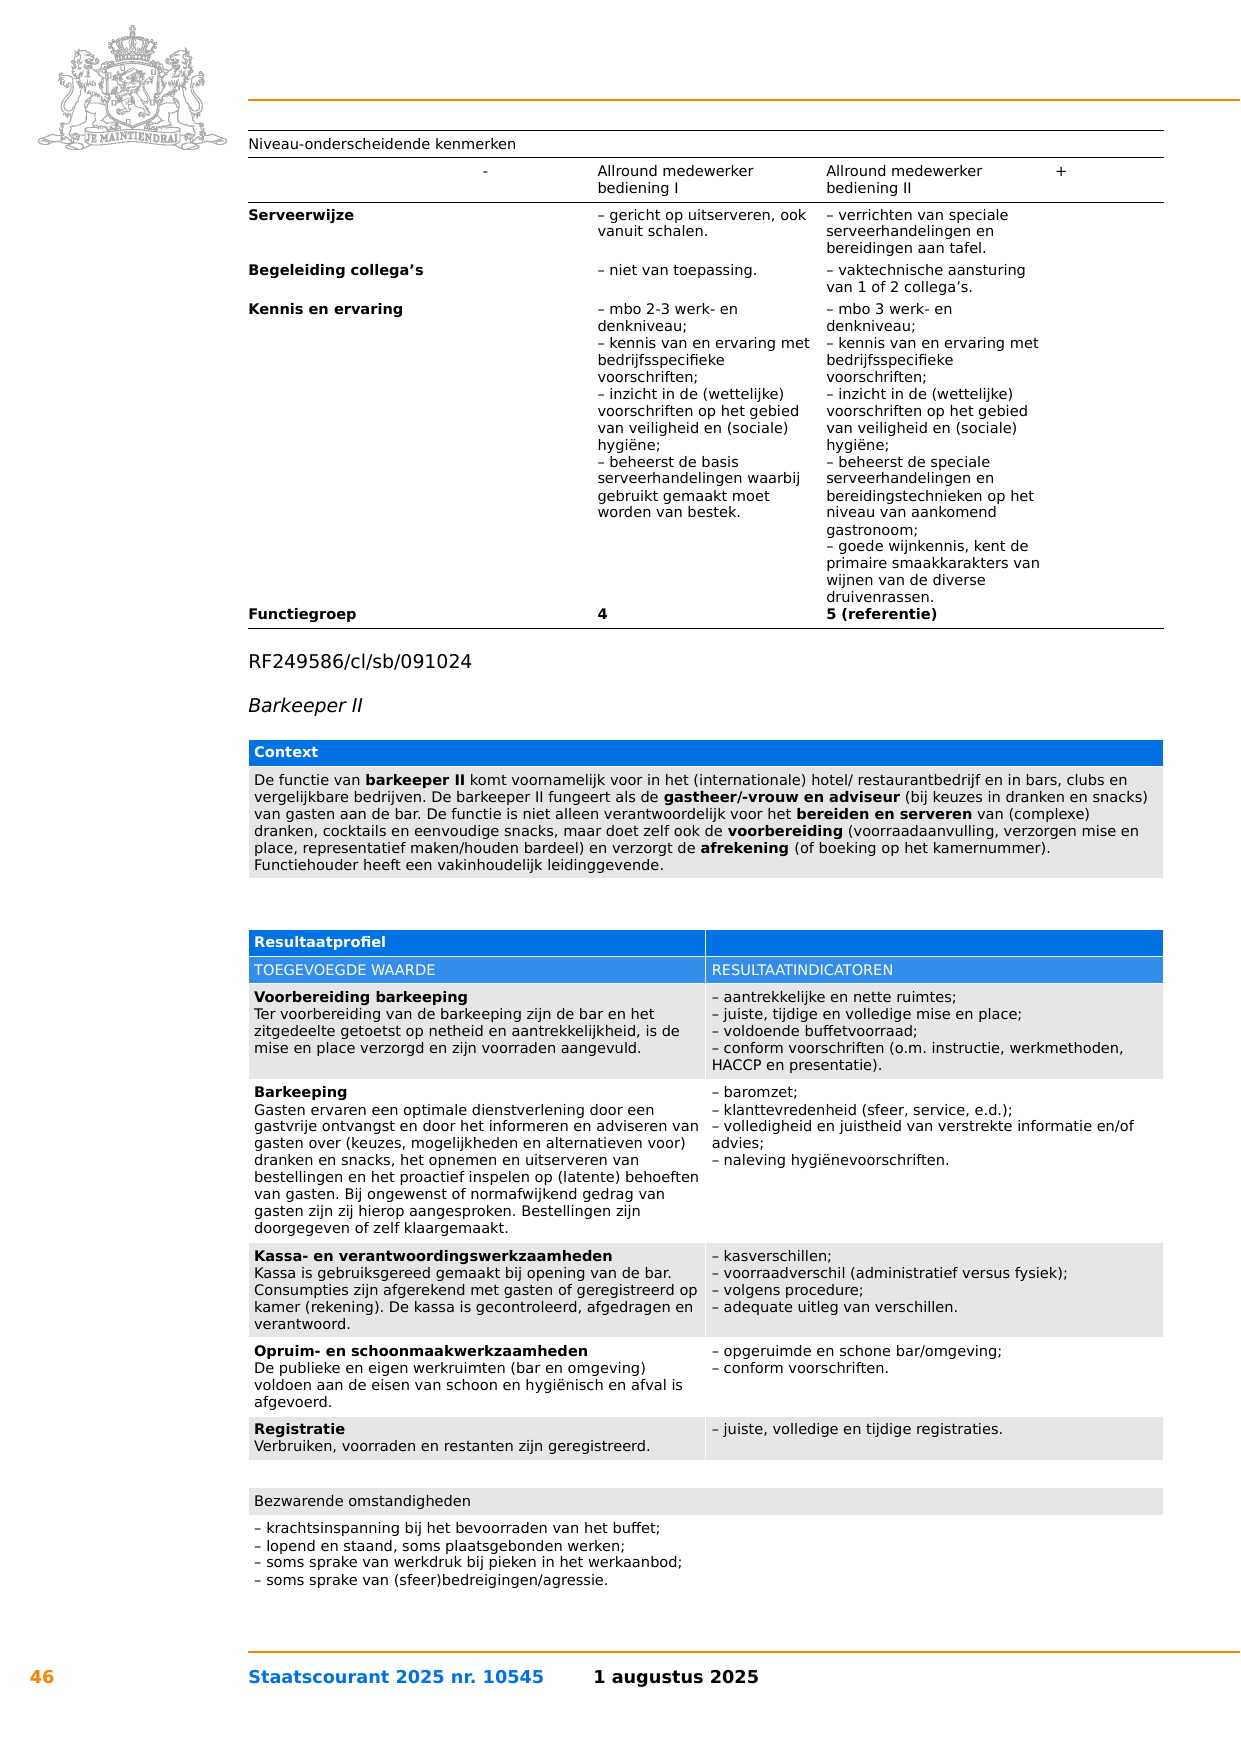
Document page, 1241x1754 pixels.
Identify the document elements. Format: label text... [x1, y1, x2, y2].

table_header [706, 930, 1163, 956]
table_cell [477, 606, 591, 628]
table_header Niveau-onderscheidende kenmerken [248, 131, 1049, 157]
table_cell Serveerwijze [248, 203, 477, 257]
table_cell [706, 1461, 1163, 1487]
table_cell – juiste, volledige en tijdige registraties. [706, 1417, 1163, 1460]
table_cell 5 (referentie) [820, 606, 1049, 628]
table_cell Registratie Verbruiken, voorraden en restanten zijn geregistreerd. [249, 1417, 705, 1460]
table_cell – niet van toepassing. [591, 257, 820, 296]
table_cell Kassa- en verantwoordingswerkzaamheden Kassa is gebruiksgereed gemaakt bij opening van de bar. Consumpties zijn afgerekend met gasten of geregistreerd op kamer (rekening). De kassa is gecontroleerd, afgedragen en verantwoord. [249, 1243, 705, 1337]
table_cell – baromzet; – klanttevredenheid (sfeer, service, e.d.); – volledigheid en juistheid van verstrekte informatie en/of advies; – naleving hygiënevoorschriften. [706, 1080, 1163, 1242]
table_cell [249, 879, 1163, 906]
table_cell 4 [591, 606, 820, 628]
table_cell [248, 158, 477, 202]
table_cell Kennis en ervaring [248, 296, 477, 606]
table_cell Allround medewerker bediening I [591, 158, 820, 202]
table_cell – mbo 2-3 werk- en denkniveau; – kennis van en ervaring met bedrijfsspecifieke voorschriften; – inzicht in de (wettelijke) voorschriften op het gebied van veiligheid en (sociale) hygiëne; – beheerst de basis serveerhandelingen waarbij gebruikt gemaakt moet worden van bestek. [591, 296, 820, 606]
subtitle Barkeeper II [248, 695, 1163, 717]
table_cell [477, 203, 591, 606]
table_cell – vaktechnische aansturing van 1 of 2 collega’s. [820, 257, 1049, 296]
text RF249586/cl/sb/091024 [248, 651, 1163, 673]
table_cell Opruim- en schoonmaakwerkzaamheden De publieke en eigen werkruimten (bar en omgeving) voldoen aan de eisen van schoon en hygiënisch en afval is afgevoerd. [249, 1338, 705, 1416]
table_cell Bezwarende omstandigheden [249, 1488, 1163, 1515]
table_cell – kasverschillen; – voorraadverschil (administratief versus fysiek); – volgens procedure; – adequate uitleg van verschillen. [706, 1243, 1163, 1337]
table_cell - [477, 158, 591, 202]
table_cell Barkeeping Gasten ervaren een optimale dienstverlening door een gastvrije ontvangst en door het informeren en adviseren van gasten over (keuzes, mogelijkheden en alternatieven voor) dranken en snacks, het opnemen en uitserveren van bestellingen en het proactief inspelen op (latente) behoeften van gasten. Bij ongewenst of normafwijkend gedrag van gasten zijn zij hierop aangesproken. Bestellingen zijn doorgegeven of zelf klaargemaakt. [249, 1080, 705, 1242]
table_header Resultaatprofiel [249, 930, 705, 956]
table_cell – aantrekkelijke en nette ruimtes; – juiste, tijdige en volledige mise en place; – voldoende buffetvoorraad; – conform voorschriften (o.m. instructie, werkmethoden, HACCP en presentatie). [706, 984, 1163, 1079]
table_cell – verrichten van speciale serveerhandelingen en bereidingen aan tafel. [820, 203, 1049, 257]
table_cell – opgeruimde en schone bar/omgeving; – conform voorschriften. [706, 1338, 1163, 1416]
table_header [1049, 131, 1163, 157]
table_cell – krachtsinspanning bij het bevoorraden van het buffet; – lopend en staand, soms plaatsgebonden werken; – soms sprake van werkdruk bij pieken in het werkaanbod; – soms sprake van (sfeer)bedreigingen/agressie. [249, 1516, 1163, 1593]
table_cell Voorbereiding barkeeping Ter voorbereiding van de barkeeping zijn de bar en het zitgedeelte getoetst op netheid en aantrekkelijkheid, is de mise en place verzorgd en zijn voorraden aangevuld. [249, 984, 705, 1079]
table_header Context [249, 740, 1163, 766]
table_cell Allround medewerker bediening II [820, 158, 1049, 202]
table_cell RESULTAATINDICATOREN [706, 957, 1163, 983]
table_cell [1049, 606, 1163, 628]
table_cell TOEGEVOEGDE WAARDE [249, 957, 705, 983]
picture [38, 25, 227, 150]
table_cell – gericht op uitserveren, ook vanuit schalen. [591, 203, 820, 257]
table_cell Begeleiding collega’s [248, 257, 477, 296]
table_cell De functie van barkeeper II komt voornamelijk voor in het (internationale) hotel/ restaurantbedrijf en in bars, clubs en vergelijkbare bedrijven. De barkeeper II fungeert als de gastheer/-vrouw en adviseur (bij keuzes in dranken en snacks) van gasten aan de bar. De functie is niet alleen verantwoordelijk voor het bereiden en serveren van (complexe) dranken, cocktails en eenvoudige snacks, maar doet zelf ook de voorbereiding (voorraadaanvulling, verzorgen mise en place, representatief maken/houden bardeel) en verzorgt de afrekening (of boeking op het kamernummer). Functiehouder heeft een vakinhoudelijk leidinggevende. [249, 767, 1163, 878]
table_cell Functiegroep [248, 606, 477, 628]
table_cell – mbo 3 werk- en denkniveau; – kennis van en ervaring met bedrijfsspecifieke voorschriften; – inzicht in de (wettelijke) voorschriften op het gebied van veiligheid en (sociale) hygiëne; – beheerst de speciale serveerhandelingen en bereidingstechnieken op het niveau van aankomend gastronoom; – goede wijnkennis, kent de primaire smaakkarakters van wijnen van de diverse druivenrassen. [820, 296, 1049, 606]
table_cell [249, 1461, 705, 1487]
table_cell + [1049, 158, 1163, 202]
table_cell [1049, 203, 1163, 606]
